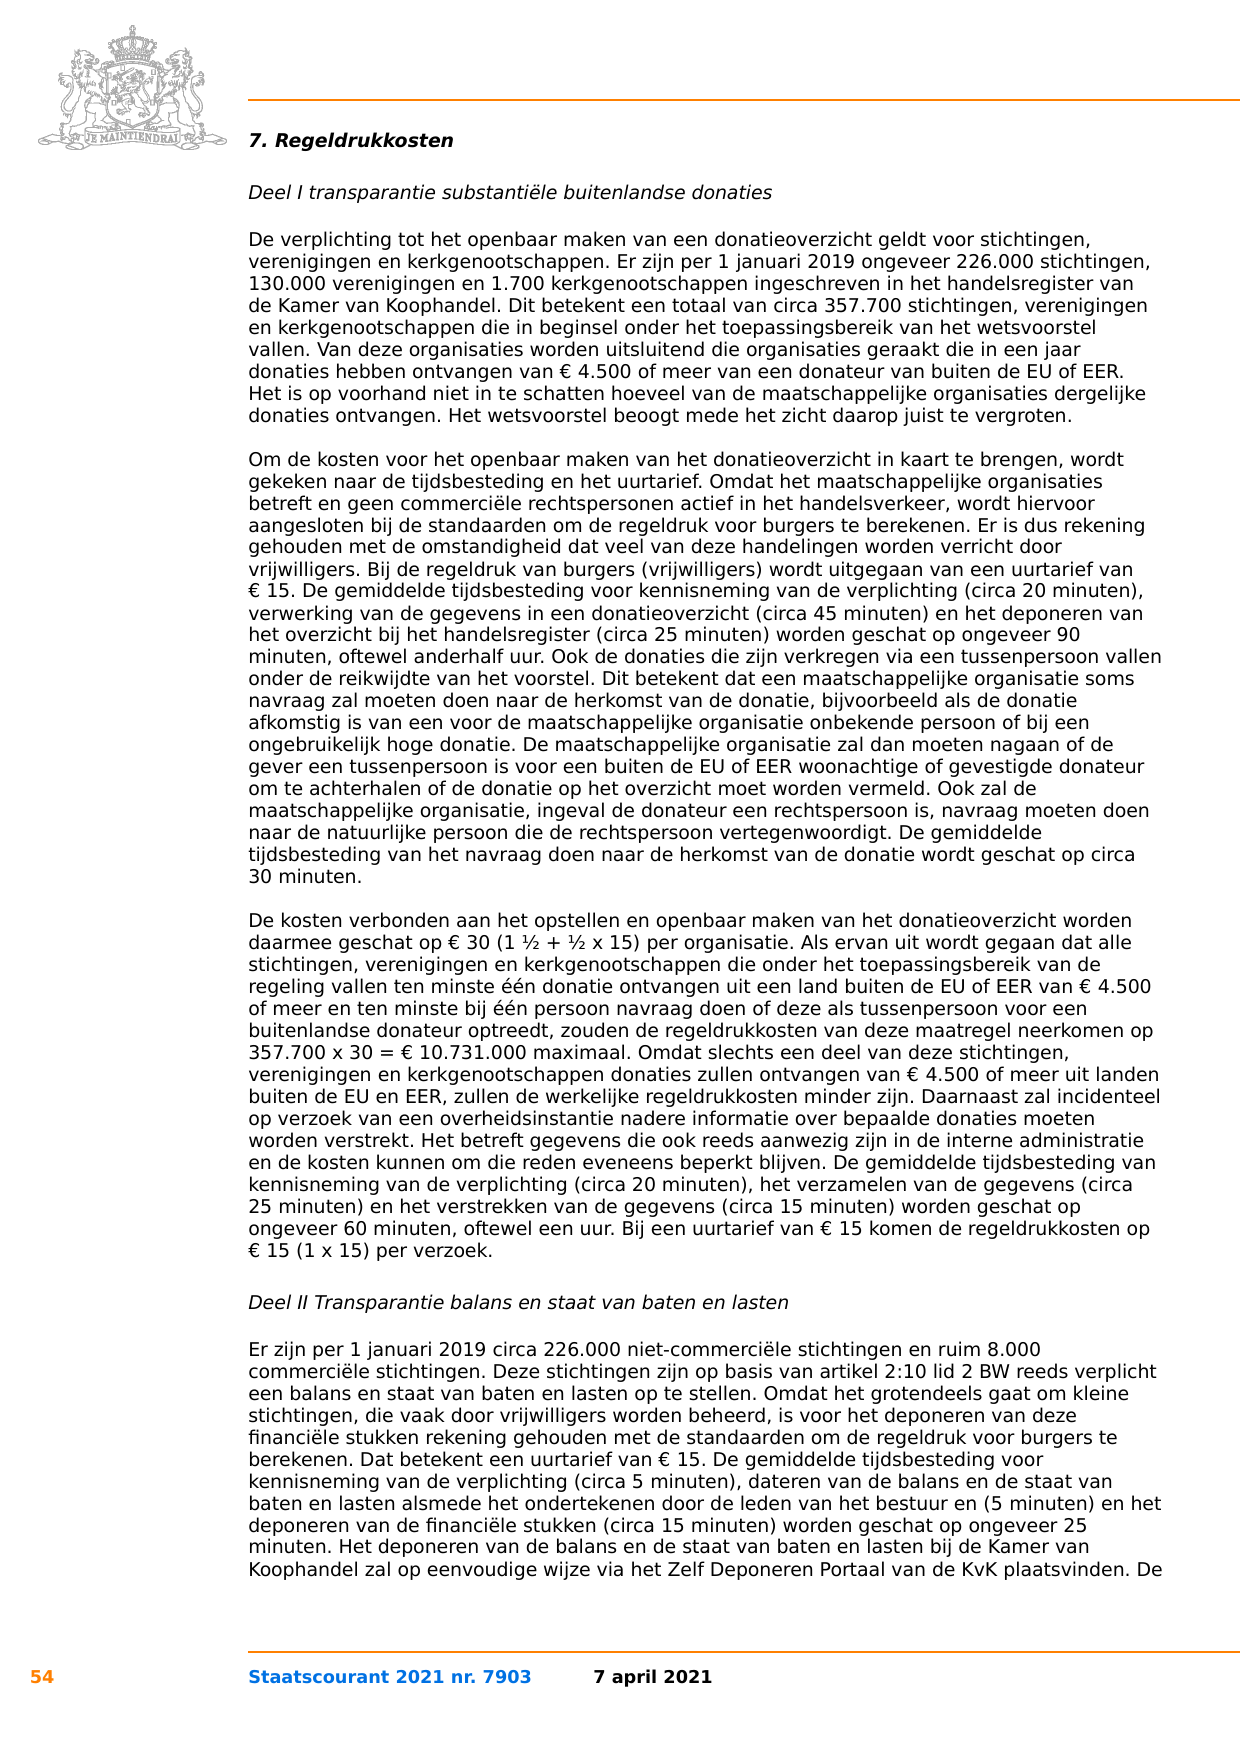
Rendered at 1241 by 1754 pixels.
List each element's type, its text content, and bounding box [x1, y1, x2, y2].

text De verplichting tot het openbaar maken van een donatieoverzicht geldt voor stichtingen, verenigingen en kerkgenootschappen. Er zijn per 1 januari 2019 ongeveer 226.000 stichtingen, 130.000 verenigingen en 1.700 kerkgenootschappen ingeschreven in het handelsregister van de Kamer van Koophandel. Dit betekent een totaal van circa 357.700 stichtingen, verenigingen en kerkgenootschappen die in beginsel onder het toepassingsbereik van het wetsvoorstel vallen. Van deze organisaties worden uitsluitend die organisaties geraakt die in een jaar donaties hebben ontvangen van € 4.500 of meer van een donateur van buiten de EU of EER. Het is op voorhand niet in te schatten hoeveel van de maatschappelijke organisaties dergelijke donaties ontvangen. Het wetsvoorstel beoogt mede het zicht daarop juist te vergroten. [248, 229, 1163, 427]
text Om de kosten voor het openbaar maken van het donatieoverzicht in kaart te brengen, wordt gekeken naar de tijdsbesteding en het uurtarief. Omdat het maatschappelijke organisaties betreft en geen commerciële rechtspersonen actief in het handelsverkeer, wordt hiervoor aangesloten bij de standaarden om de regeldruk voor burgers te berekenen. Er is dus rekening gehouden met de omstandigheid dat veel van deze handelingen worden verricht door vrijwilligers. Bij de regeldruk van burgers (vrijwilligers) wordt uitgegaan van een uurtarief van € 15. De gemiddelde tijdsbesteding voor kennisneming van de verplichting (circa 20 minuten), verwerking van de gegevens in een donatieoverzicht (circa 45 minuten) en het deponeren van het overzicht bij het handelsregister (circa 25 minuten) worden geschat op ongeveer 90 minuten, oftewel anderhalf uur. Ook de donaties die zijn verkregen via een tussenpersoon vallen onder de reikwijdte van het voorstel. Dit betekent dat een maatschappelijke organisatie soms navraag zal moeten doen naar de herkomst van de donatie, bijvoorbeeld als de donatie afkomstig is van een voor de maatschappelijke organisatie onbekende persoon of bij een ongebruikelijk hoge donatie. De maatschappelijke organisatie zal dan moeten nagaan of de gever een tussenpersoon is voor een buiten de EU of EER woonachtige of gevestigde donateur om te achterhalen of de donatie op het overzicht moet worden vermeld. Ook zal de maatschappelijke organisatie, ingeval de donateur een rechtspersoon is, navraag moeten doen naar de natuurlijke persoon die de rechtspersoon vertegenwoordigt. De gemiddelde tijdsbesteding van het navraag doen naar de herkomst van de donatie wordt geschat op circa 30 minuten. [248, 448, 1163, 888]
subtitle Deel I transparantie substantiële buitenlandse donaties [248, 182, 1163, 204]
text Er zijn per 1 januari 2019 circa 226.000 niet-commerciële stichtingen en ruim 8.000 commerciële stichtingen. Deze stichtingen zijn op basis van artikel 2:10 lid 2 BW reeds verplicht een balans en staat van baten en lasten op te stellen. Omdat het grotendeels gaat om kleine stichtingen, die vaak door vrijwilligers worden beheerd, is voor het deponeren van deze financiële stukken rekening gehouden met de standaarden om de regeldruk voor burgers te berekenen. Dat betekent een uurtarief van € 15. De gemiddelde tijdsbesteding voor kennisneming van de verplichting (circa 5 minuten), dateren van de balans en de staat van baten en lasten alsmede het ondertekenen door de leden van het bestuur en (5 minuten) en het deponeren van de financiële stukken (circa 15 minuten) worden geschat op ongeveer 25 minuten. Het deponeren van de balans en de staat van baten en lasten bij de Kamer van Koophandel zal op eenvoudige wijze via het Zelf Deponeren Portaal van de KvK plaatsvinden. De [248, 1339, 1163, 1580]
picture [38, 25, 227, 150]
subtitle 7. Regeldrukkosten [248, 130, 1163, 152]
subtitle Deel II Transparantie balans en staat van baten en lasten [248, 1292, 1163, 1314]
text De kosten verbonden aan het opstellen en openbaar maken van het donatieoverzicht worden daarmee geschat op € 30 (1 ½ + ½ x 15) per organisatie. Als ervan uit wordt gegaan dat alle stichtingen, verenigingen en kerkgenootschappen die onder het toepassingsbereik van de regeling vallen ten minste één donatie ontvangen uit een land buiten de EU of EER van € 4.500 of meer en ten minste bij één persoon navraag doen of deze als tussenpersoon voor een buitenlandse donateur optreedt, zouden de regeldrukkosten van deze maatregel neerkomen op 357.700 x 30 = € 10.731.000 maximaal. Omdat slechts een deel van deze stichtingen, verenigingen en kerkgenootschappen donaties zullen ontvangen van € 4.500 of meer uit landen buiten de EU en EER, zullen de werkelijke regeldrukkosten minder zijn. Daarnaast zal incidenteel op verzoek van een overheidsinstantie nadere informatie over bepaalde donaties moeten worden verstrekt. Het betreft gegevens die ook reeds aanwezig zijn in de interne administratie en de kosten kunnen om die reden eveneens beperkt blijven. De gemiddelde tijdsbesteding van kennisneming van de verplichting (circa 20 minuten), het verzamelen van de gegevens (circa 25 minuten) en het verstrekken van de gegevens (circa 15 minuten) worden geschat op ongeveer 60 minuten, oftewel een uur. Bij een uurtarief van € 15 komen de regeldrukkosten op € 15 (1 x 15) per verzoek. [248, 910, 1163, 1262]
